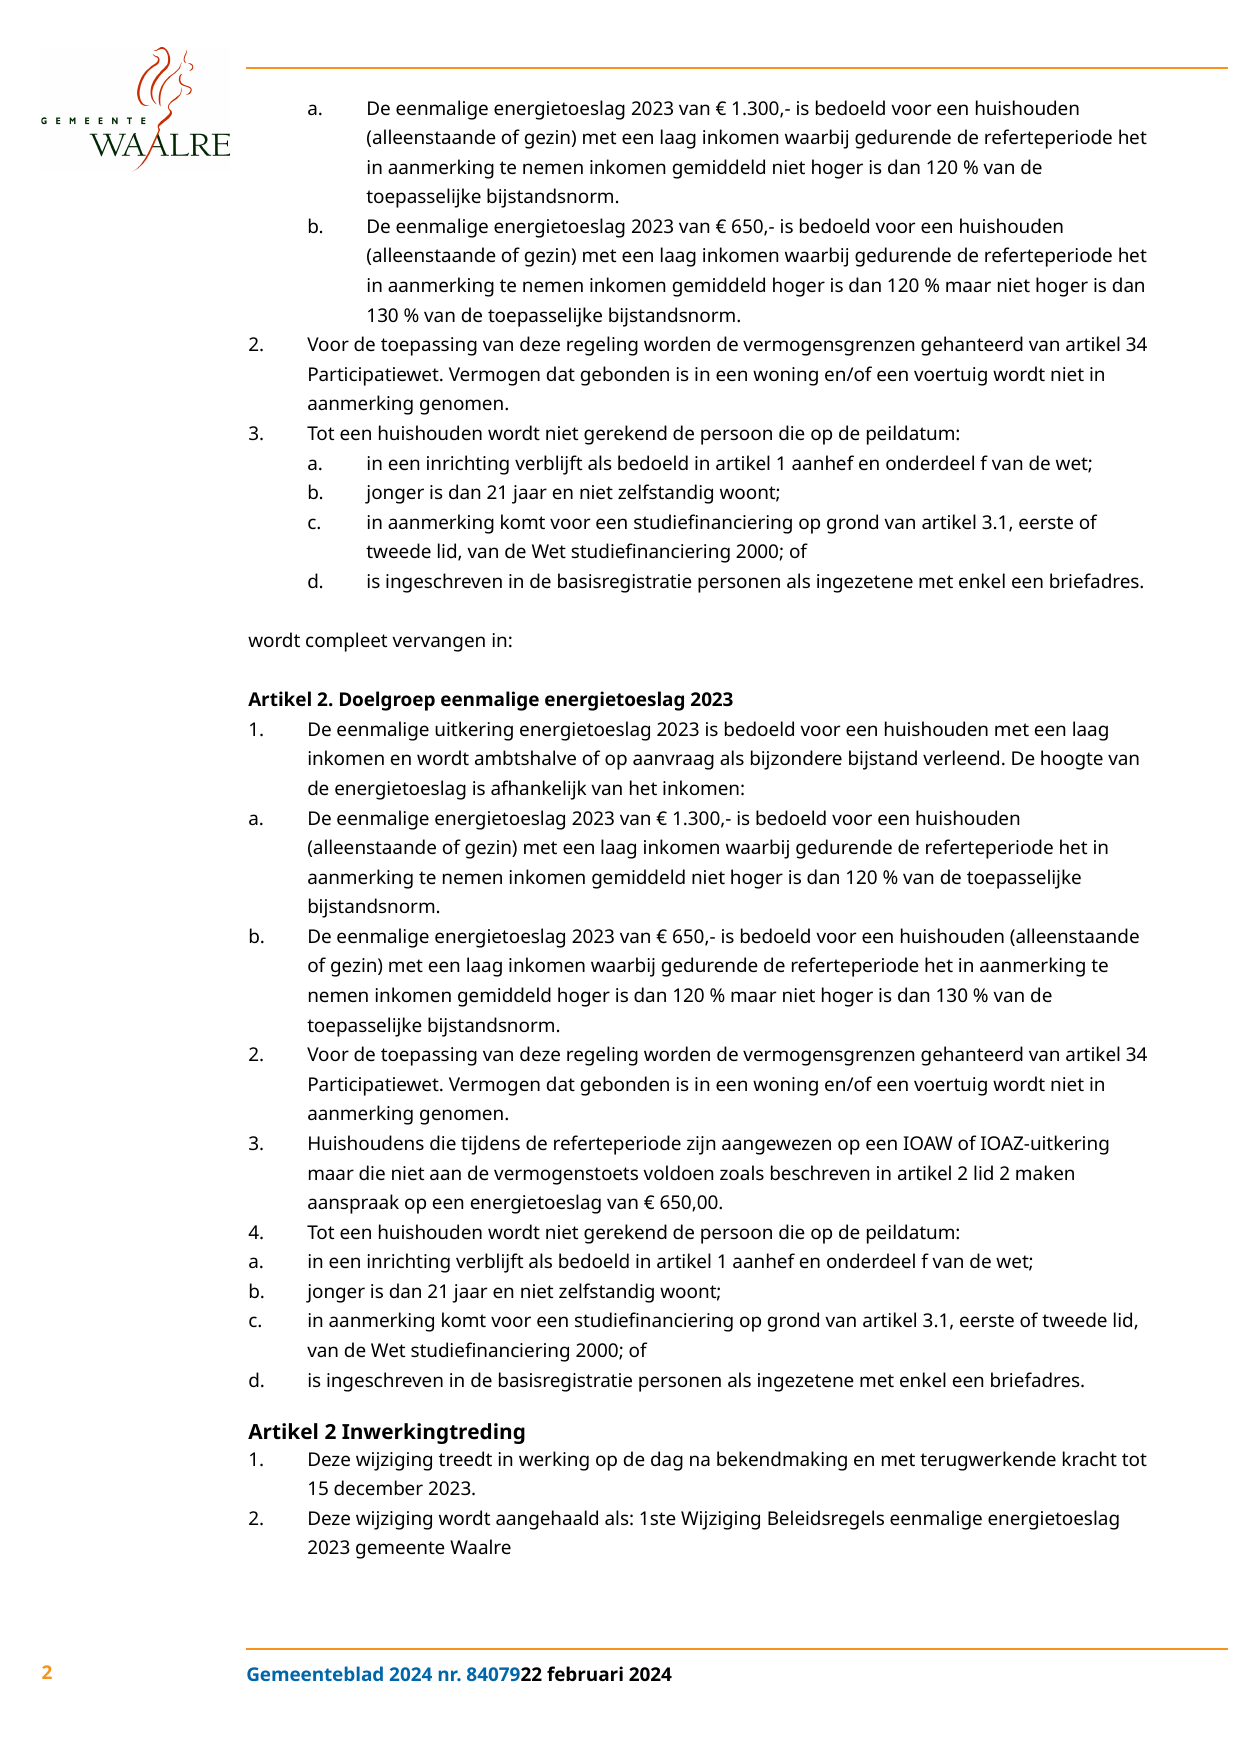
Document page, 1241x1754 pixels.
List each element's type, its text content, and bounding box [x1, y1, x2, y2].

text wordt compleet vervangen in: [248, 627, 1152, 653]
list jonger is dan 21 jaar en niet zelfstandig woont; [248, 1278, 1152, 1304]
list De eenmalige energietoeslag 2023 van € 650,- is bedoeld voor een huishouden (alleenstaande of gezin) met een laag inkomen waarbij gedurende de referteperiode het in aanmerking te nemen inkomen gemiddeld hoger is dan 120 % maar niet hoger is dan 130 % van de toepasselijke bijstandsnorm. [307, 213, 1152, 328]
list is ingeschreven in de basisregistratie personen als ingezetene met enkel een briefadres. [307, 568, 1152, 594]
list Tot een huishouden wordt niet gerekend de persoon die op de peildatum: [248, 1219, 1152, 1245]
list De eenmalige energietoeslag 2023 van € 1.300,- is bedoeld voor een huishouden (alleenstaande of gezin) met een laag inkomen waarbij gedurende de referteperiode het in aanmerking te nemen inkomen gemiddeld niet hoger is dan 120 % van de toepasselijke bijstandsnorm. [248, 805, 1152, 919]
list in een inrichting verblijft als bedoeld in artikel 1 aanhef en onderdeel f van de wet; [248, 1248, 1152, 1274]
list De eenmalige uitkering energietoeslag 2023 is bedoeld voor een huishouden met een laag inkomen en wordt ambtshalve of op aanvraag als bijzondere bijstand verleend. De hoogte van de energietoeslag is afhankelijk van het inkomen: [248, 716, 1152, 801]
list Huishoudens die tijdens de referteperiode zijn aangewezen op een IOAW of IOAZ-uitkering maar die niet aan de vermogenstoets voldoen zoals beschreven in artikel 2 lid 2 maken aanspraak op een energietoeslag van € 650,00. [248, 1130, 1152, 1215]
text Artikel 2 Inwerkingtreding [248, 1417, 1152, 1446]
list De eenmalige energietoeslag 2023 van € 650,- is bedoeld voor een huishouden (alleenstaande of gezin) met een laag inkomen waarbij gedurende de referteperiode het in aanmerking te nemen inkomen gemiddeld hoger is dan 120 % maar niet hoger is dan 130 % van de toepasselijke bijstandsnorm. [248, 923, 1152, 1038]
list in een inrichting verblijft als bedoeld in artikel 1 aanhef en onderdeel f van de wet; [307, 450, 1152, 476]
list De eenmalige energietoeslag 2023 van € 1.300,- is bedoeld voor een huishouden (alleenstaande of gezin) met een laag inkomen waarbij gedurende de referteperiode het in aanmerking te nemen inkomen gemiddeld niet hoger is dan 120 % van de toepasselijke bijstandsnorm. [307, 95, 1152, 209]
list in aanmerking komt voor een studiefinanciering op grond van artikel 3.1, eerste of tweede lid, van de Wet studiefinanciering 2000; of [307, 509, 1152, 564]
text Artikel 2. Doelgroep eenmalige energietoeslag 2023 [248, 686, 1152, 712]
list Voor de toepassing van deze regeling worden de vermogensgrenzen gehanteerd van artikel 34 Participatiewet. Vermogen dat gebonden is in een woning en/of een voertuig wordt niet in aanmerking genomen. [248, 331, 1152, 416]
list Voor de toepassing van deze regeling worden de vermogensgrenzen gehanteerd van artikel 34 Participatiewet. Vermogen dat gebonden is in een woning en/of een voertuig wordt niet in aanmerking genomen. [248, 1041, 1152, 1126]
list jonger is dan 21 jaar en niet zelfstandig woont; [307, 479, 1152, 505]
picture [41, 47, 231, 172]
list Tot een huishouden wordt niet gerekend de persoon die op de peildatum: [248, 420, 1152, 446]
list Deze wijziging treedt in werking op de dag na bekendmaking en met terugwerkende kracht tot 15 december 2023. [248, 1446, 1152, 1501]
list is ingeschreven in de basisregistratie personen als ingezetene met enkel een briefadres. [248, 1367, 1152, 1393]
list Deze wijziging wordt aangehaald als: 1ste Wijziging Beleidsregels eenmalige energietoeslag 2023 gemeente Waalre [248, 1505, 1152, 1560]
list in aanmerking komt voor een studiefinanciering op grond van artikel 3.1, eerste of tweede lid, van de Wet studiefinanciering 2000; of [248, 1308, 1152, 1363]
